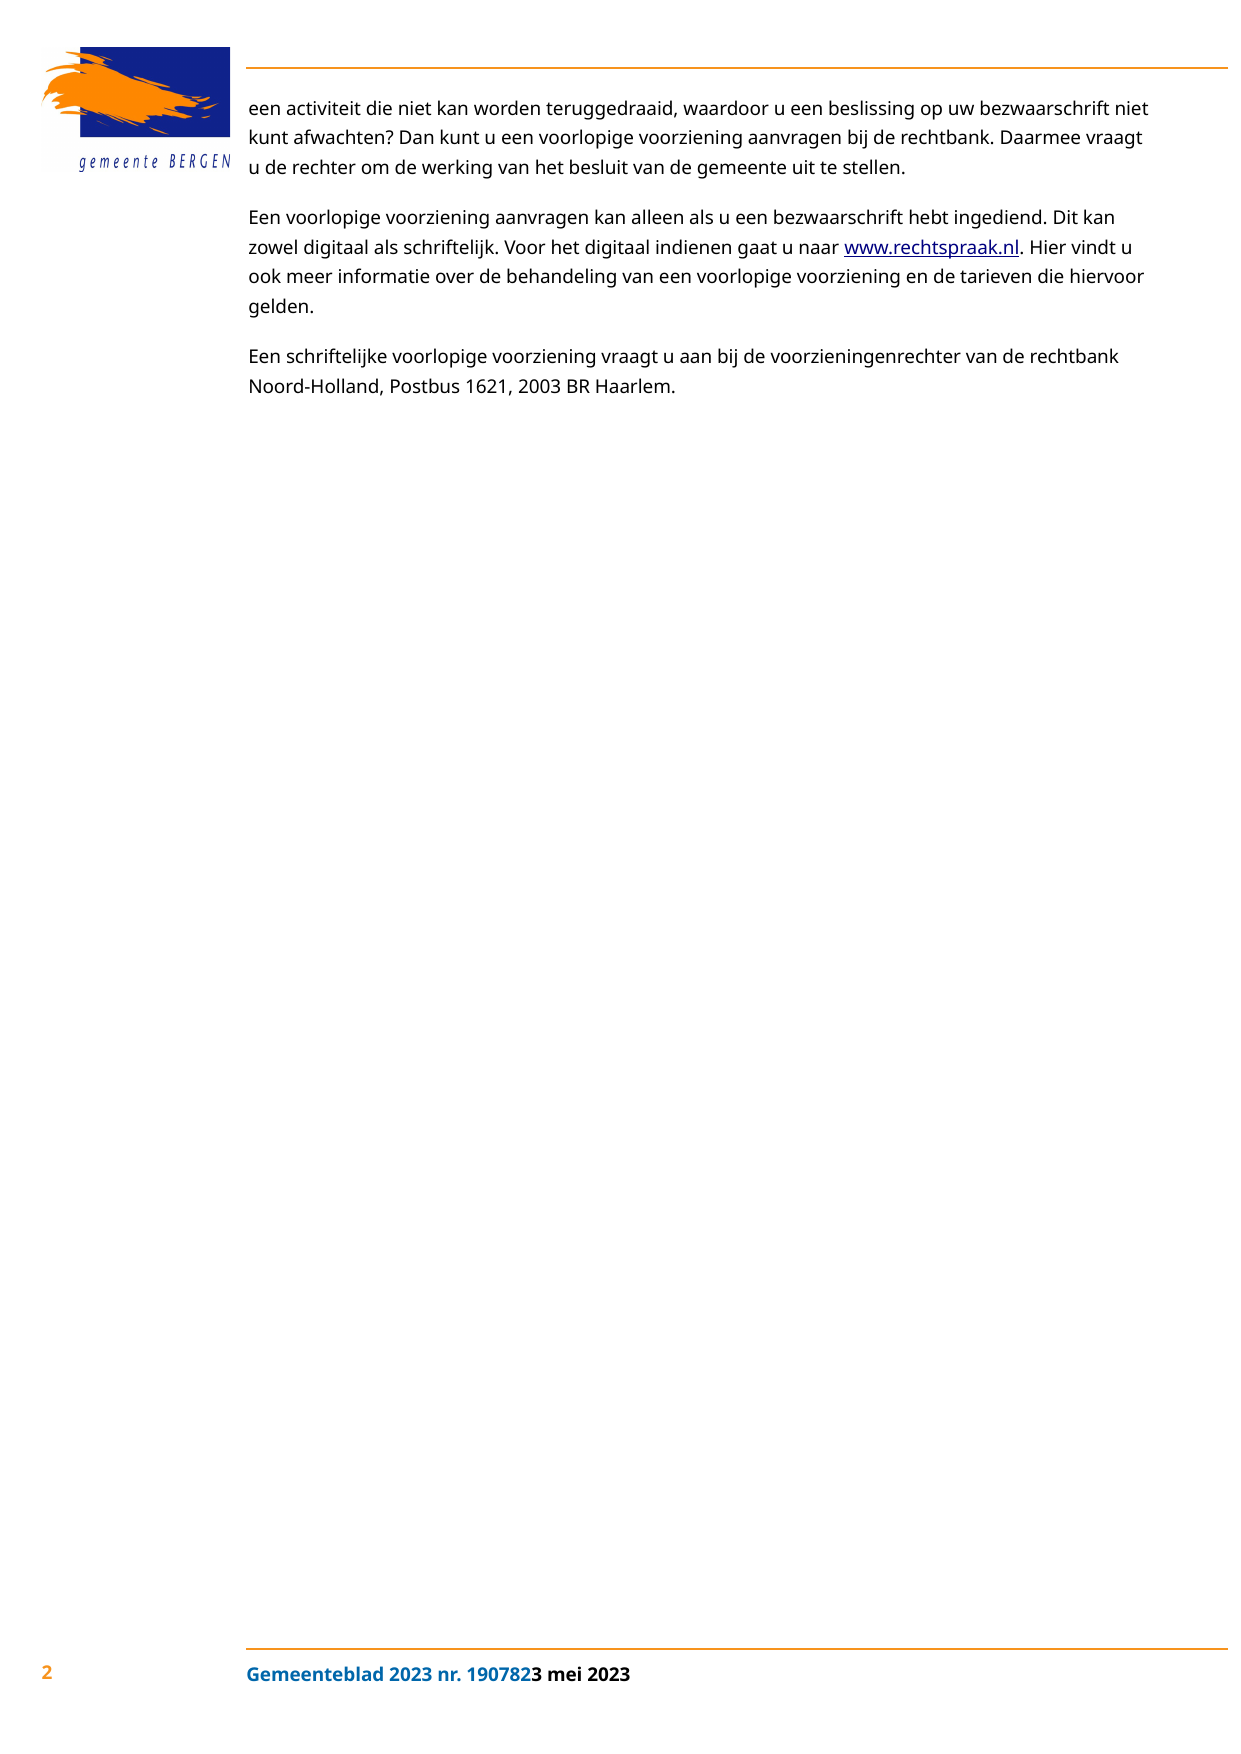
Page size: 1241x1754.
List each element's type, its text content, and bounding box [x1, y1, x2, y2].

text Een schriftelijke voorlopige voorziening vraagt u aan bij de voorzieningenrechter van de rechtbank Noord-Holland, Postbus 1621, 2003 BR Haarlem. [248, 343, 1152, 399]
text een activiteit die niet kan worden teruggedraaid, waardoor u een beslissing op uw bezwaarschrift niet kunt afwachten? Dan kunt u een voorlopige voorziening aanvragen bij de rechtbank. Daarmee vraagt u de rechter om de werking van het besluit van de gemeente uit te stellen. [248, 95, 1152, 180]
text Een voorlopige voorziening aanvragen kan alleen als u een bezwaarschrift hebt ingediend. Dit kan zowel digitaal als schriftelijk. Voor het digitaal indienen gaat u naar www.rechtspraak.nl. Hier vindt u ook meer informatie over de behandeling van een voorlopige voorziening en de tarieven die hiervoor gelden. [248, 204, 1152, 319]
picture [41, 47, 231, 172]
